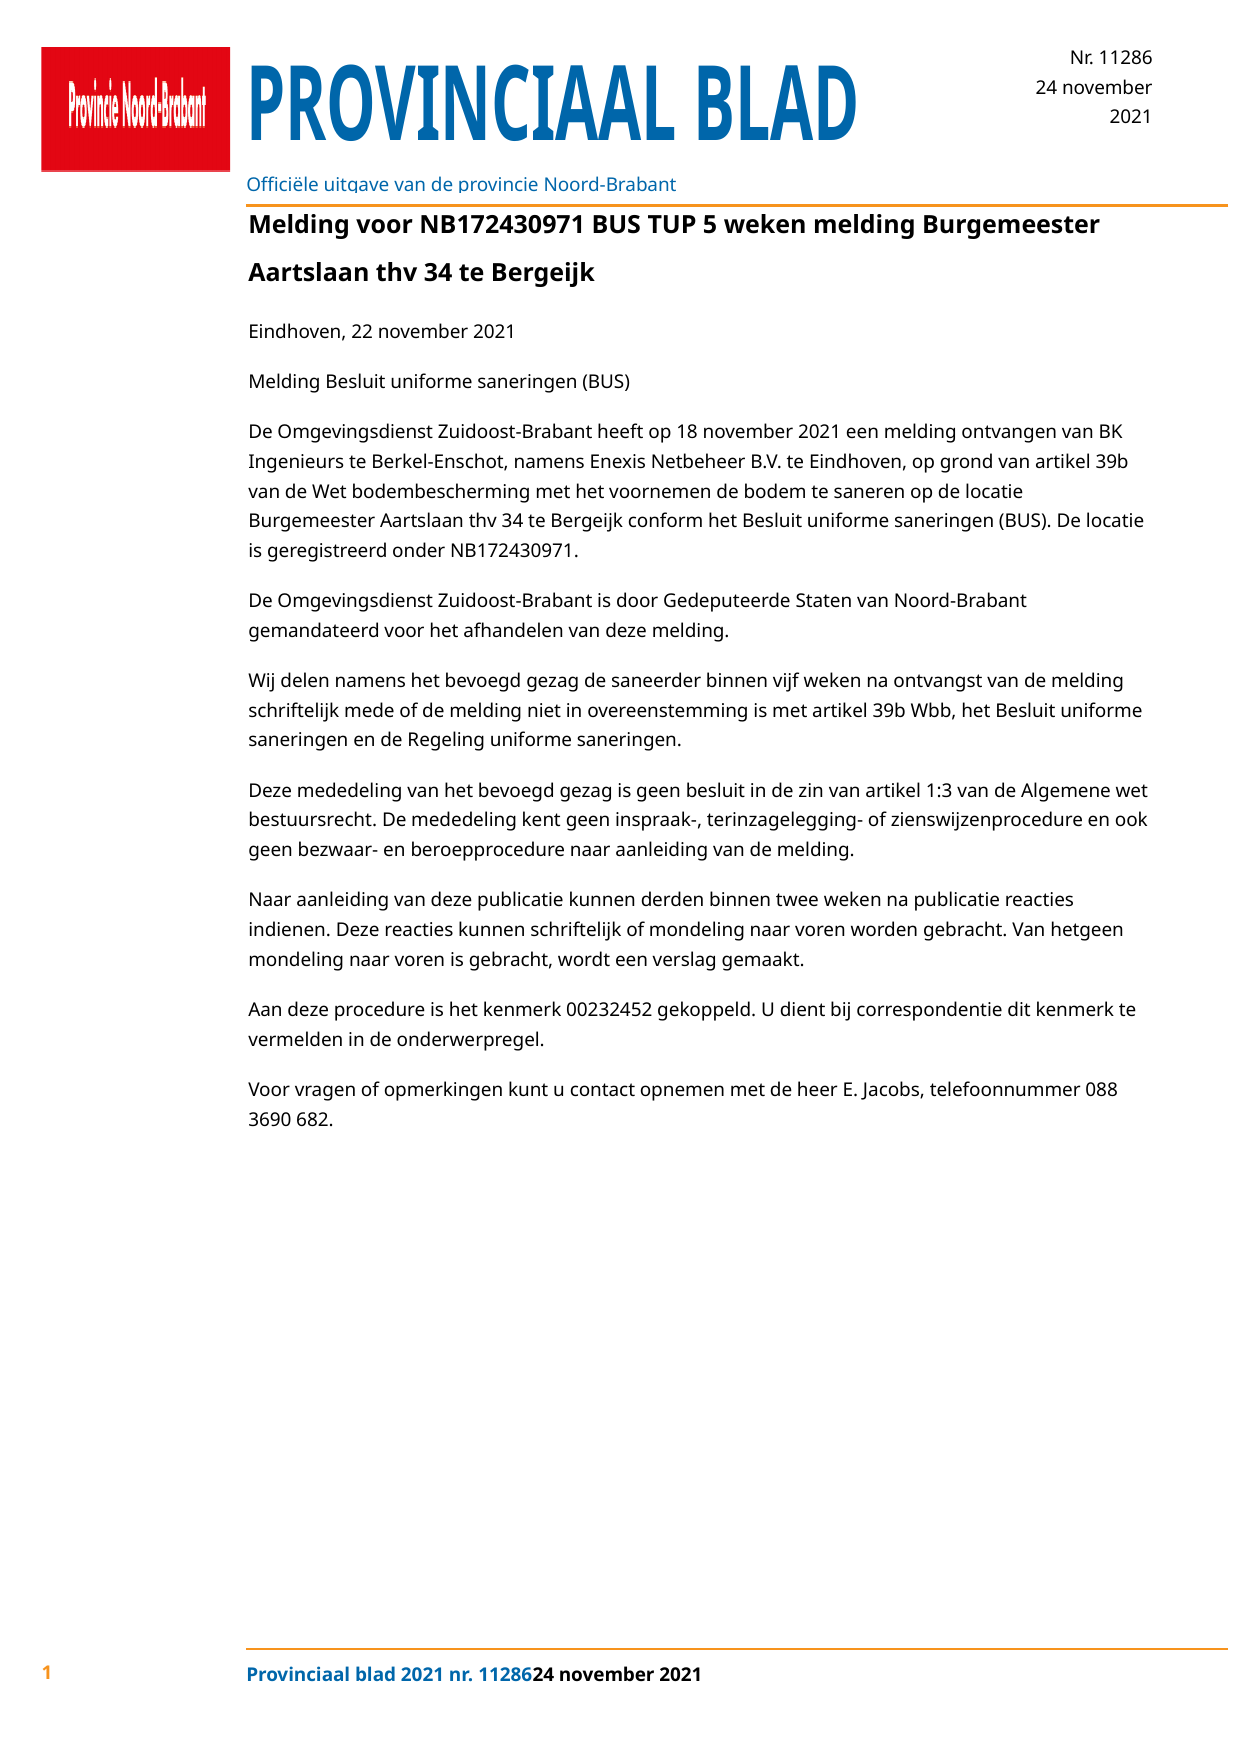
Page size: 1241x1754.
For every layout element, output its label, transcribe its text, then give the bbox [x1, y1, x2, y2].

text Eindhoven, 22 november 2021 [248, 318, 1152, 344]
text De Omgevingsdienst Zuidoost-Brabant is door Gedeputeerde Staten van Noord-Brabant gemandateerd voor het afhandelen van deze melding. [248, 587, 1152, 643]
text Melding Besluit uniforme saneringen (BUS) [248, 368, 1152, 394]
text Naar aanleiding van deze publicatie kunnen derden binnen twee weken na publicatie reacties indienen. Deze reacties kunnen schriftelijk of mondeling naar voren worden gebracht. Van hetgeen mondeling naar voren is gebracht, wordt een verslag gemaakt. [248, 887, 1152, 972]
text Aan deze procedure is het kenmerk 00232452 gekoppeld. U dient bij correspondentie dit kenmerk te vermelden in de onderwerpregel. [248, 996, 1152, 1052]
text Voor vragen of opmerkingen kunt u contact opnemen met de heer E. Jacobs, telefoonnummer 088 3690 682. [248, 1076, 1152, 1132]
text Deze mededeling van het bevoegd gezag is geen besluit in de zin van artikel 1:3 van de Algemene wet bestuursrecht. De mededeling kent geen inspraak-, terinzagelegging- of zienswijzenprocedure en ook geen bezwaar- en beroepprocedure naar aanleiding van de melding. [248, 777, 1152, 862]
picture [41, 47, 231, 172]
text De Omgevingsdienst Zuidoost-Brabant heeft op 18 november 2021 een melding ontvangen van BK Ingenieurs te Berkel-Enschot, namens Enexis Netbeheer B.V. te Eindhoven, op grond van artikel 39b van de Wet bodembescherming met het voornemen de bodem te saneren op de locatie Burgemeester Aartslaan thv 34 te Bergeijk conform het Besluit uniforme saneringen (BUS). De locatie is geregistreerd onder NB172430971. [248, 419, 1152, 563]
text Wij delen namens het bevoegd gezag de saneerder binnen vijf weken na ontvangst van de melding schriftelijk mede of de melding niet in overeenstemming is met artikel 39b Wbb, het Besluit uniforme saneringen en de Regeling uniforme saneringen. [248, 667, 1152, 752]
text Melding voor NB172430971 BUS TUP 5 weken melding Burgemeester Aartslaan thv 34 te Bergeijk [248, 207, 1152, 288]
